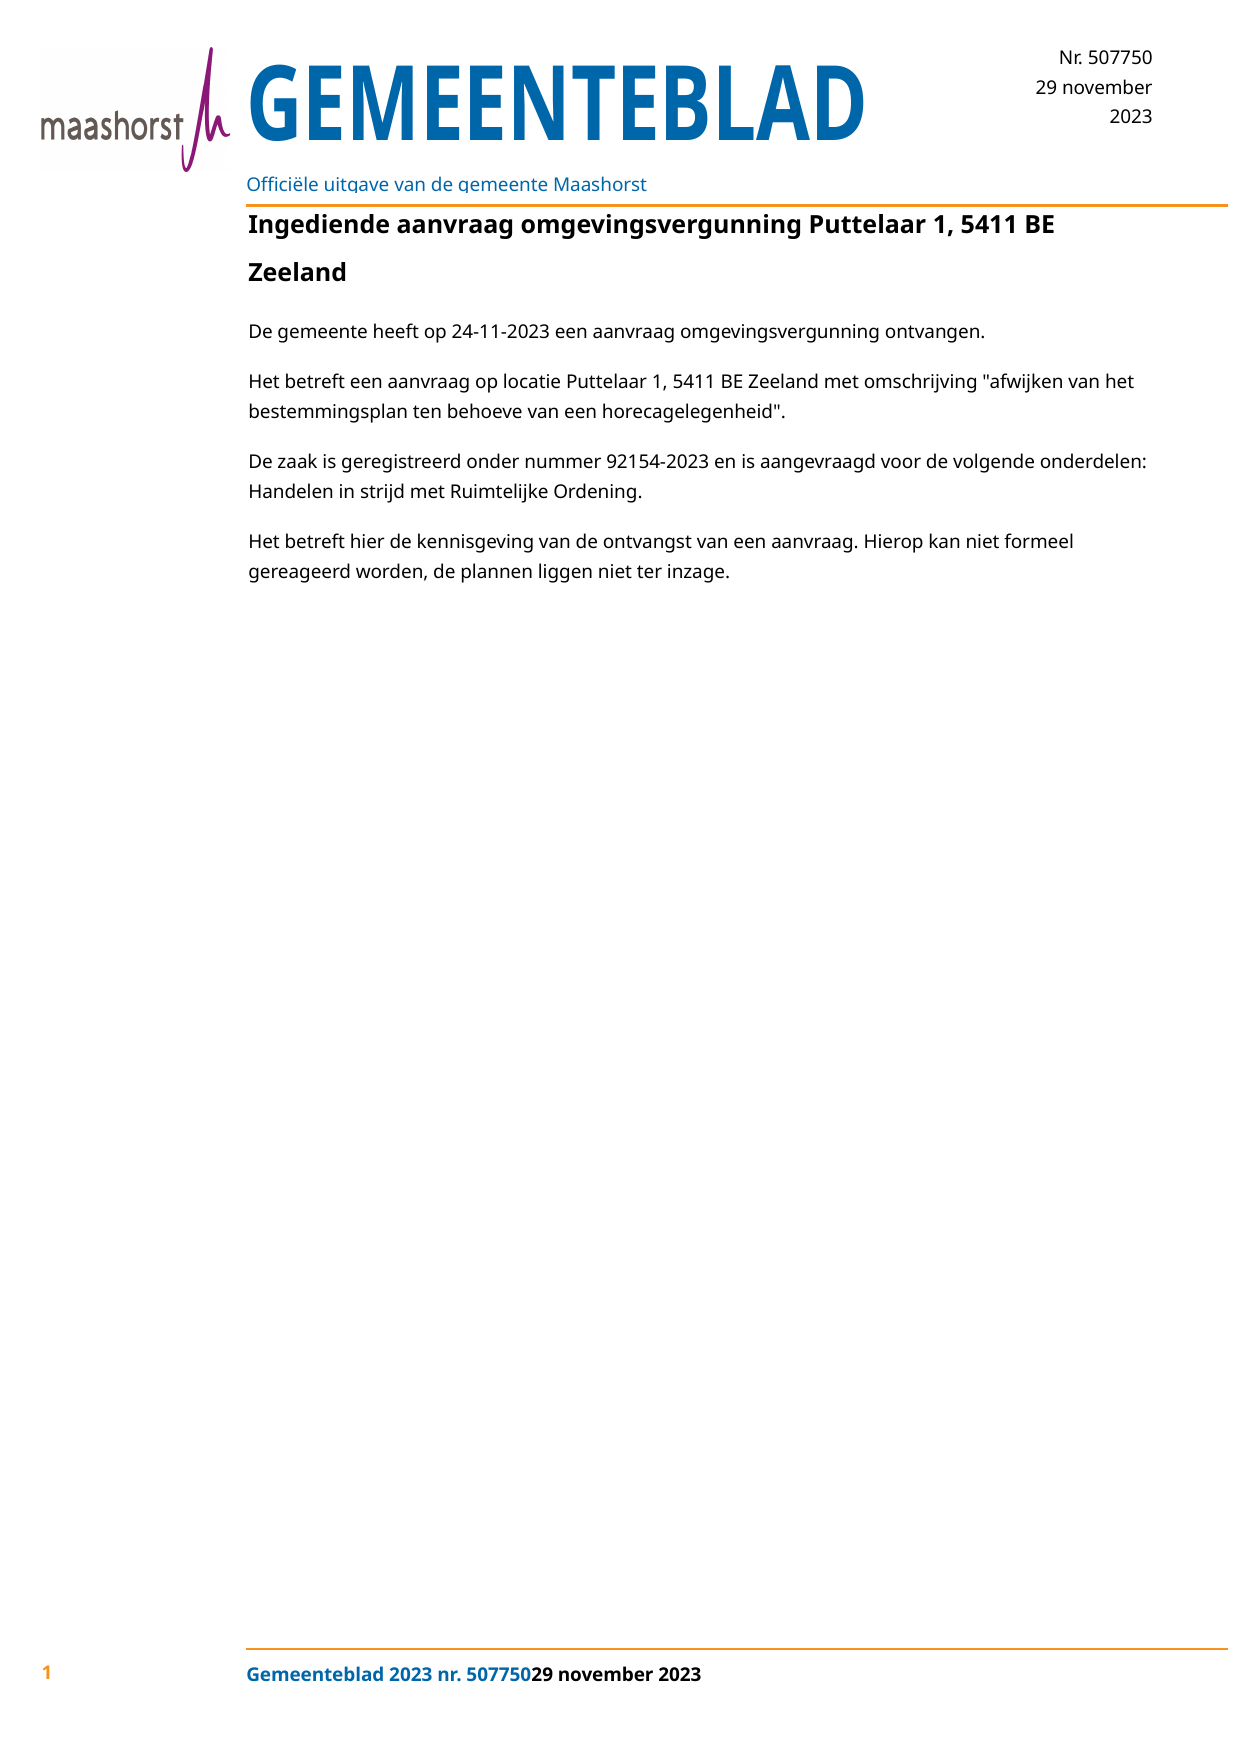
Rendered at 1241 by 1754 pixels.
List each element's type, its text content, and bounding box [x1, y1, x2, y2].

text Het betreft een aanvraag op locatie Puttelaar 1, 5411 BE Zeeland met omschrijving "afwijken van het bestemmingsplan ten behoeve van een horecagelegenheid". [248, 368, 1152, 424]
text De zaak is geregistreerd onder nummer 92154-2023 en is aangevraagd voor de volgende onderdelen: Handelen in strijd met Ruimtelijke Ordening. [248, 448, 1152, 504]
text De gemeente heeft op 24-11-2023 een aanvraag omgevingsvergunning ontvangen. [248, 318, 1152, 344]
picture [41, 47, 231, 172]
text Het betreft hier de kennisgeving van de ontvangst van een aanvraag. Hierop kan niet formeel gereageerd worden, de plannen liggen niet ter inzage. [248, 528, 1152, 584]
text Ingediende aanvraag omgevingsvergunning Puttelaar 1, 5411 BE Zeeland [248, 207, 1152, 288]
